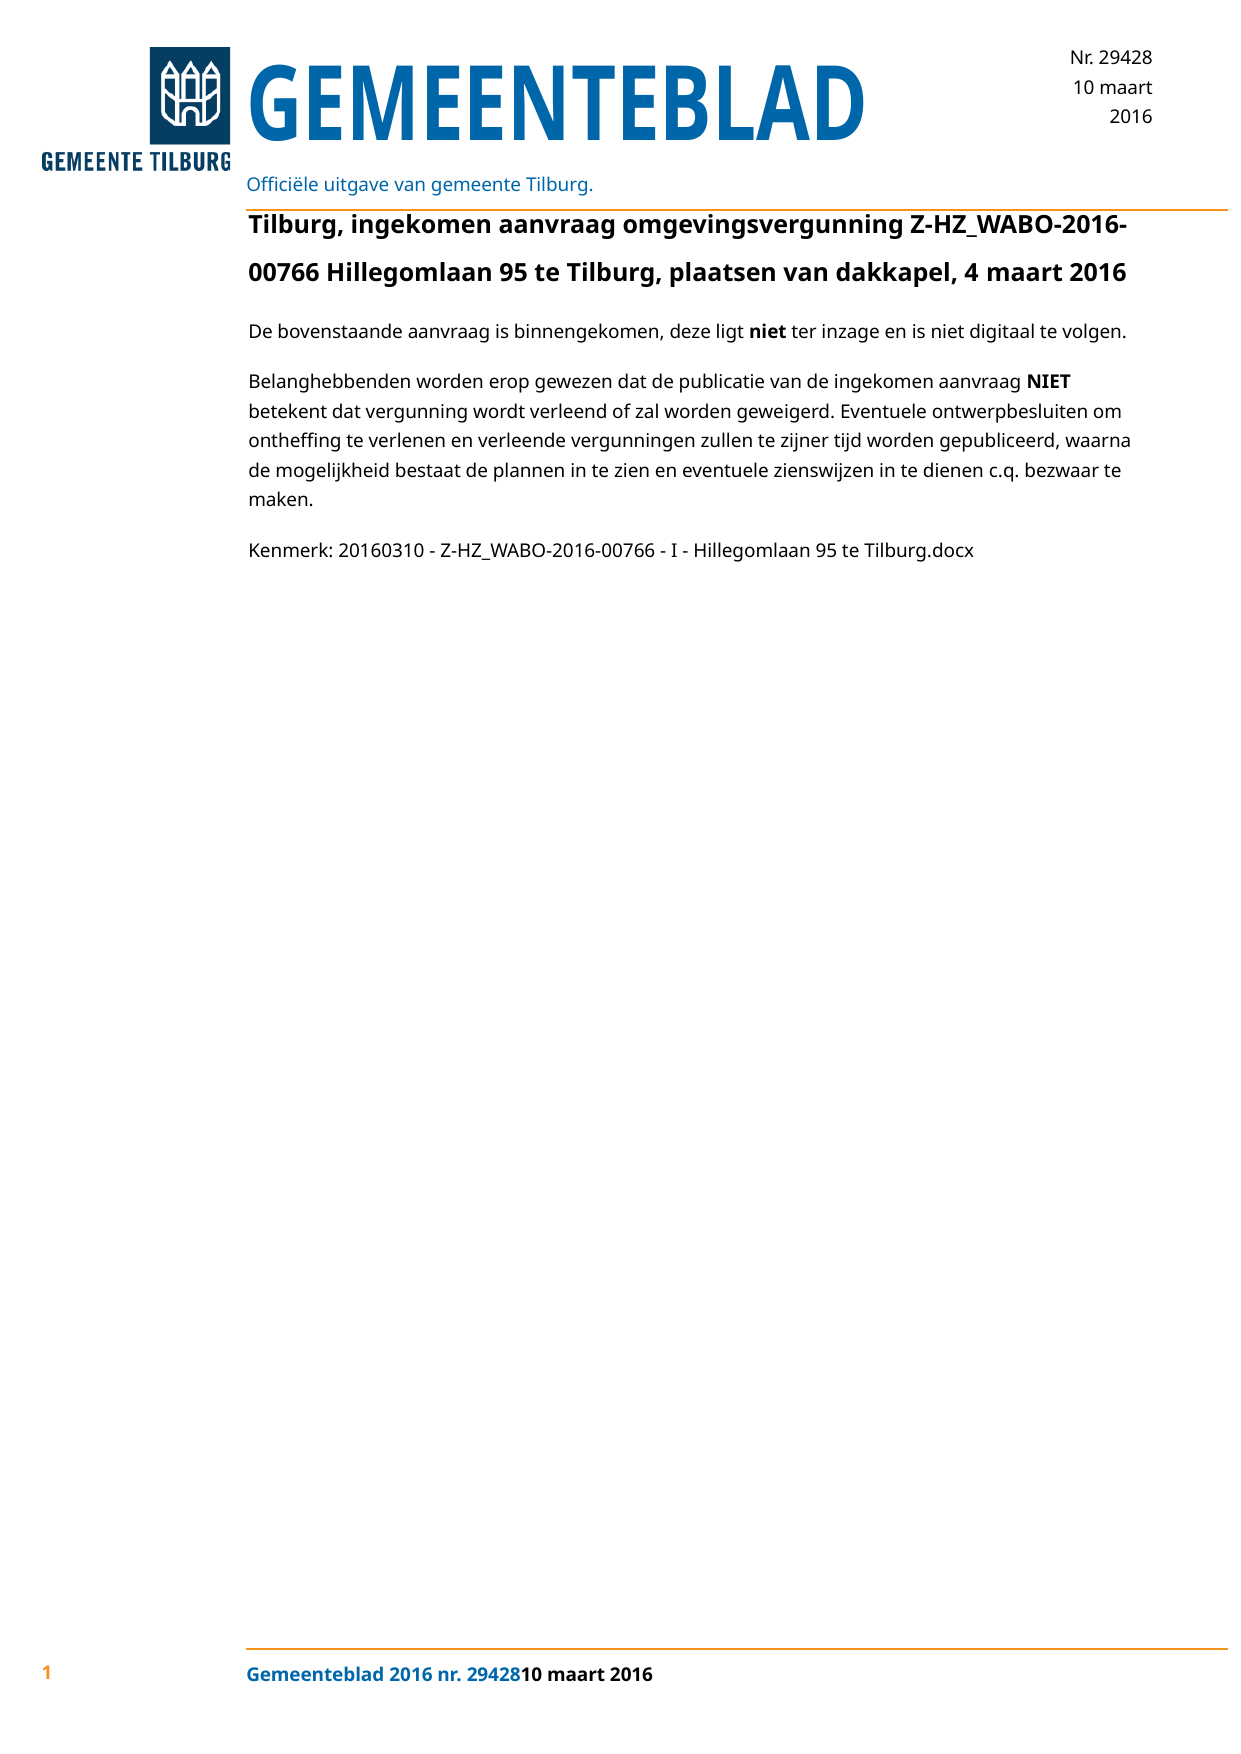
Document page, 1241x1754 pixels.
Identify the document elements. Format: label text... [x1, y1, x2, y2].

text Belanghebbenden worden erop gewezen dat de publicatie van de ingekomen aanvraag NIET betekent dat vergunning wordt verleend of zal worden geweigerd. Eventuele ontwerpbesluiten om ontheffing te verlenen en verleende vergunningen zullen te zijner tijd worden gepubliceerd, waarna de mogelijkheid bestaat de plannen in te zien en eventuele zienswijzen in te dienen c.q. bezwaar te maken. [248, 368, 1152, 512]
text Kenmerk: 20160310 - Z-HZ_WABO-2016-00766 - I - Hillegomlaan 95 te Tilburg.docx [248, 537, 1152, 563]
picture [41, 47, 231, 172]
text Tilburg, ingekomen aanvraag omgevingsvergunning Z-HZ_WABO-2016-00766 Hillegomlaan 95 te Tilburg, plaatsen van dakkapel, 4 maart 2016 [248, 211, 1152, 288]
text De bovenstaande aanvraag is binnengekomen, deze ligt niet ter inzage en is niet digitaal te volgen. [248, 318, 1152, 344]
